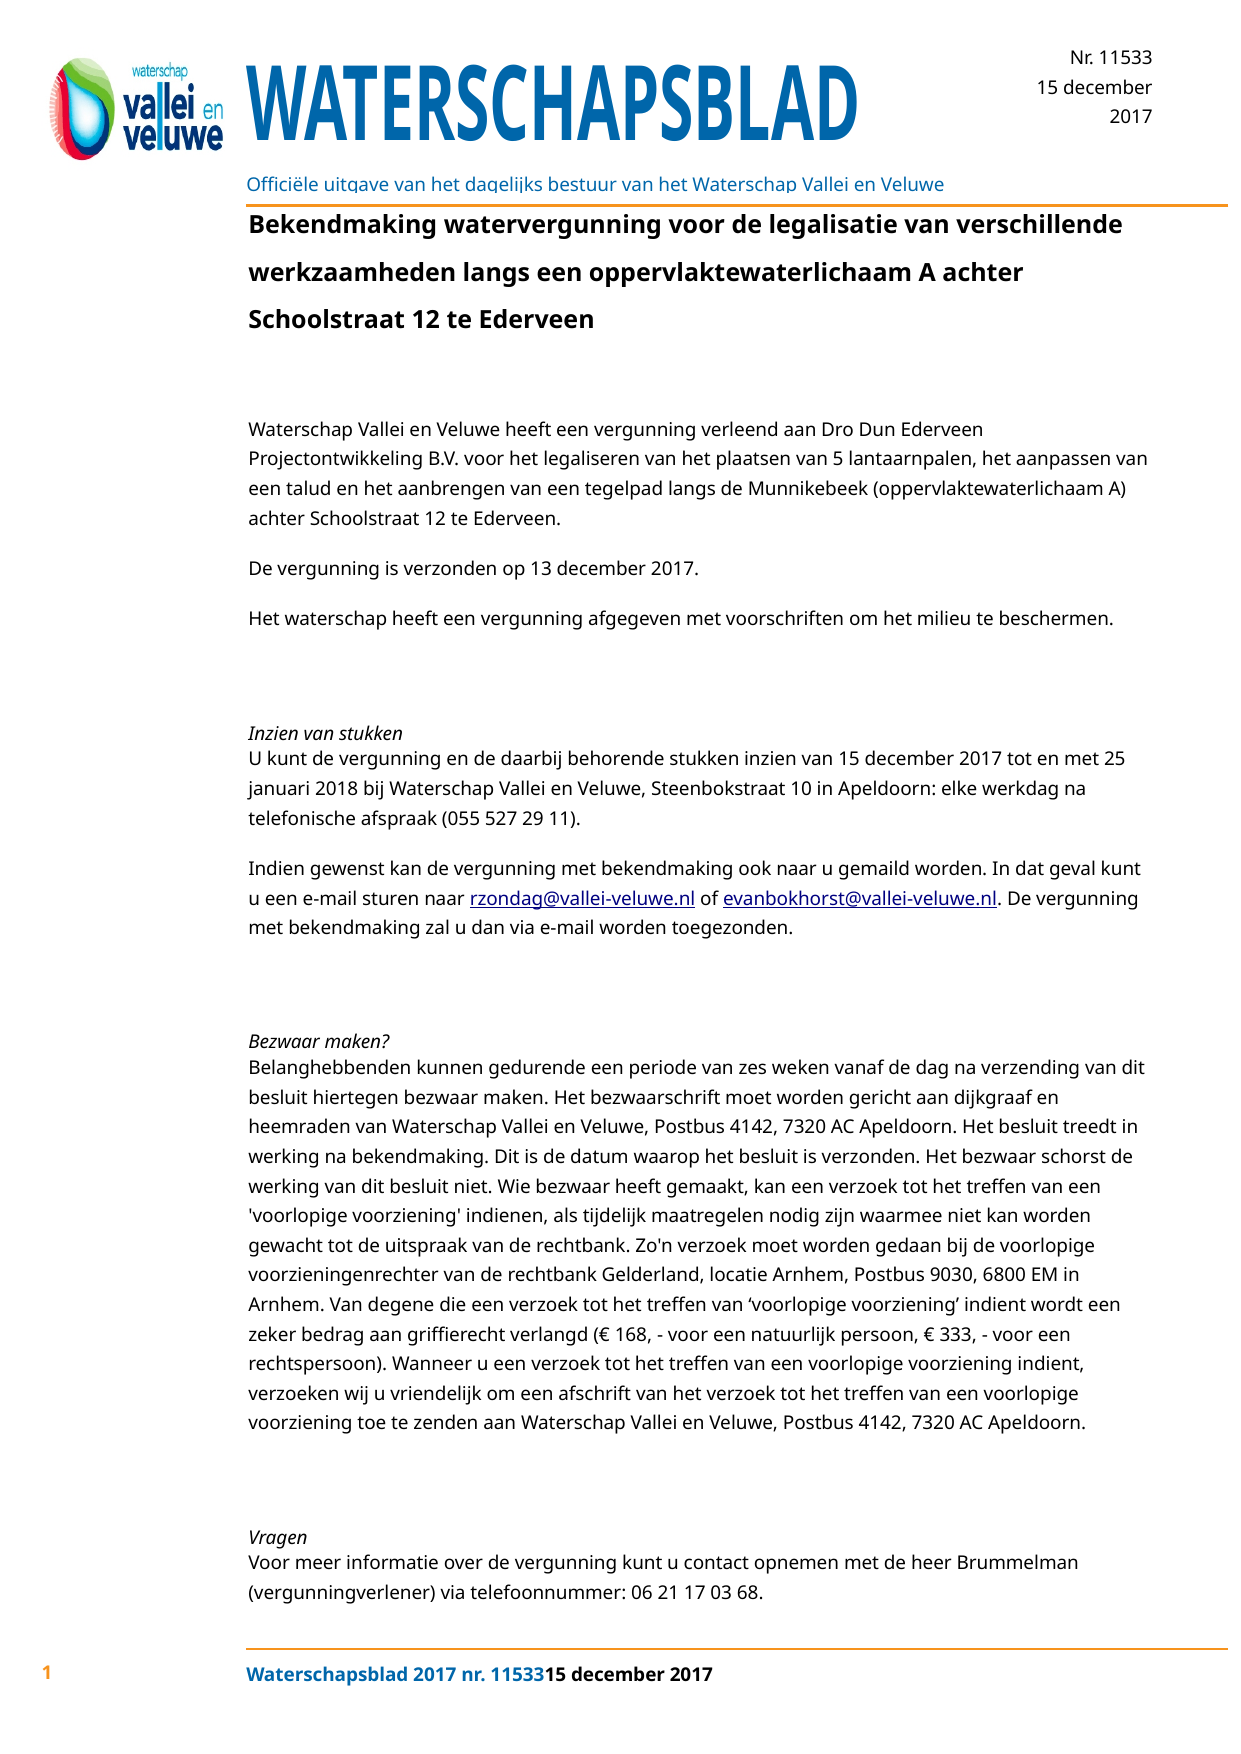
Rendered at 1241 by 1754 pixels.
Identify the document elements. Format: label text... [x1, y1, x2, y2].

text De vergunning is verzonden op 13 december 2017. [248, 555, 1152, 581]
text Waterschap Vallei en Veluwe heeft een vergunning verleend aan Dro Dun Ederveen Projectontwikkeling B.V. voor het legaliseren van het plaatsen van 5 lantaarnpalen, het aanpassen van een talud en het aanbrengen van een tegelpad langs de Munnikebeek (oppervlaktewaterlichaam A) achter Schoolstraat 12 te Ederveen. [248, 416, 1152, 530]
picture [41, 47, 231, 172]
text Het waterschap heeft een vergunning afgegeven met voorschriften om het milieu te beschermen. [248, 606, 1152, 631]
text Bekendmaking watervergunning voor de legalisatie van verschillende werkzaamheden langs een oppervlaktewaterlichaam A achter Schoolstraat 12 te Ederveen [248, 207, 1152, 336]
text U kunt de vergunning en de daarbij behorende stukken inzien van 15 december 2017 tot en met 25 januari 2018 bij Waterschap Vallei en Veluwe, Steenbokstraat 10 in Apeldoorn: elke werkdag na telefonische afspraak (055 527 29 11). [248, 746, 1152, 831]
text Belanghebbenden kunnen gedurende een periode van zes weken vanaf de dag na verzending van dit besluit hiertegen bezwaar maken. Het bezwaarschrift moet worden gericht aan dijkgraaf en heemraden van Waterschap Vallei en Veluwe, Postbus 4142, 7320 AC Apeldoorn. Het besluit treedt in werking na bekendmaking. Dit is de datum waarop het besluit is verzonden. Het bezwaar schorst de werking van dit besluit niet. Wie bezwaar heeft gemaakt, kan een verzoek tot het treffen van een 'voorlopige voorziening' indienen, als tijdelijk maatregelen nodig zijn waarmee niet kan worden gewacht tot de uitspraak van de rechtbank. Zo'n verzoek moet worden gedaan bij de voorlopige voorzieningenrechter van de rechtbank Gelderland, locatie Arnhem, Postbus 9030, 6800 EM in Arnhem. Van degene die een verzoek tot het treffen van ‘voorlopige voorziening’ indient wordt een zeker bedrag aan griffierecht verlangd (€ 168, - voor een natuurlijk persoon, € 333, - voor een rechtspersoon). Wanneer u een verzoek tot het treffen van een voorlopige voorziening indient, verzoeken wij u vriendelijk om een afschrift van het verzoek tot het treffen van een voorlopige voorziening toe te zenden aan Waterschap Vallei en Veluwe, Postbus 4142, 7320 AC Apeldoorn. [248, 1054, 1152, 1435]
text Voor meer informatie over de vergunning kunt u contact opnemen met de heer Brummelman (vergunningverlener) via telefoonnummer: 06 21 17 03 68. [248, 1549, 1152, 1605]
text Bezwaar maken? [248, 1029, 1152, 1054]
text Vragen [248, 1524, 1152, 1549]
text Inzien van stukken [248, 720, 1152, 746]
text Indien gewenst kan de vergunning met bekendmaking ook naar u gemaild worden. In dat geval kunt u een e-mail sturen naar rzondag@vallei-veluwe.nl of evanbokhorst@vallei-veluwe.nl. De vergunning met bekendmaking zal u dan via e-mail worden toegezonden. [248, 855, 1152, 940]
